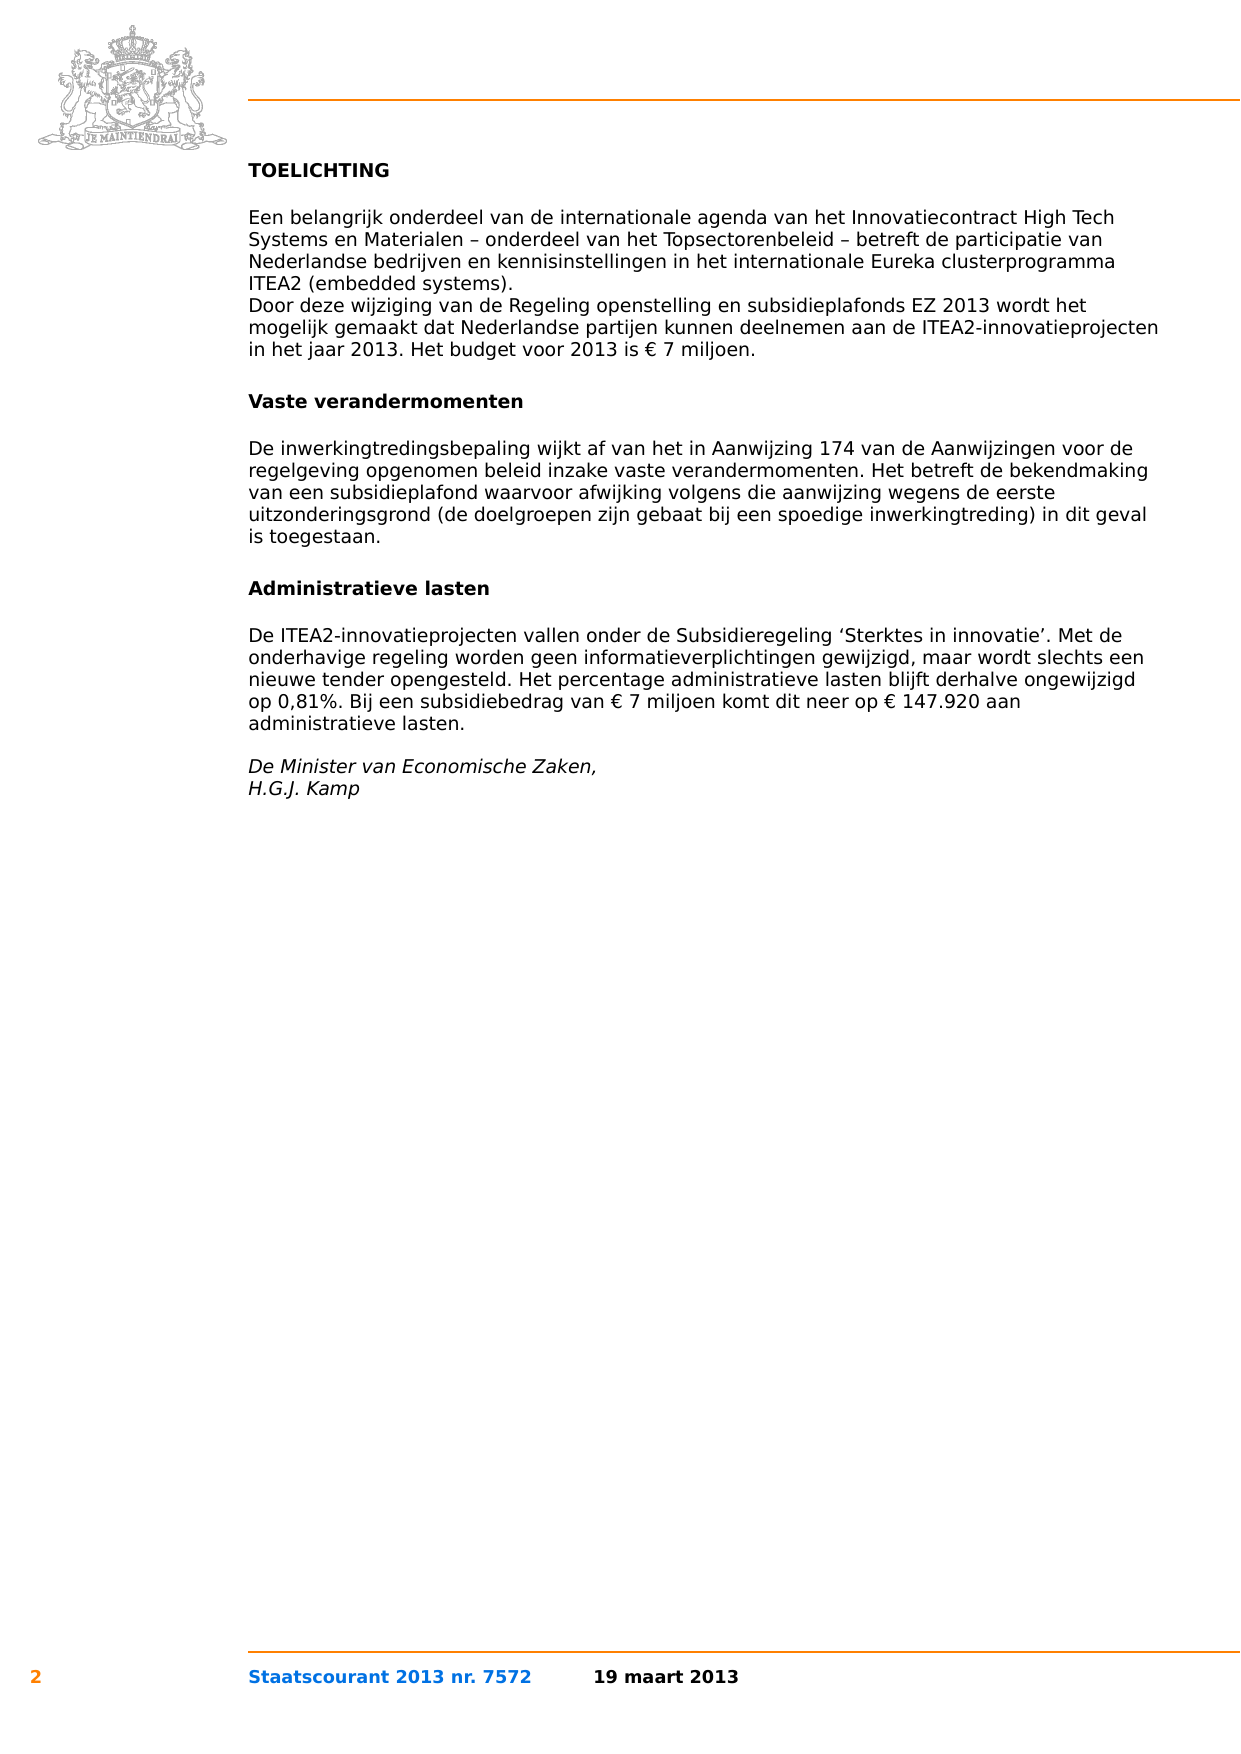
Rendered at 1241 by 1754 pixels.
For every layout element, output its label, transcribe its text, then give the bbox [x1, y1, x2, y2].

subtitle TOELICHTING [248, 160, 1163, 182]
text Door deze wijziging van de Regeling openstelling en subsidieplafonds EZ 2013 wordt het mogelijk gemaakt dat Nederlandse partijen kunnen deelnemen aan de ITEA2-innovatieprojecten in het jaar 2013. Het budget voor 2013 is € 7 miljoen. [248, 295, 1163, 361]
text De inwerkingtredingsbepaling wijkt af van het in Aanwijzing 174 van de Aanwijzingen voor de regelgeving opgenomen beleid inzake vaste verandermomenten. Het betreft de bekendmaking van een subsidieplafond waarvoor afwijking volgens die aanwijzing wegens de eerste uitzonderingsgrond (de doelgroepen zijn gebaat bij een spoedige inwerkingtreding) in dit geval is toegestaan. [248, 438, 1163, 548]
text De Minister van Economische Zaken, H.G.J. Kamp [248, 756, 1163, 800]
subtitle Vaste verandermomenten [248, 391, 1163, 413]
text Een belangrijk onderdeel van de internationale agenda van het Innovatiecontract High Tech Systems en Materialen – onderdeel van het Topsectorenbeleid – betreft de participatie van Nederlandse bedrijven en kennisinstellingen in het internationale Eureka clusterprogramma ITEA2 (embedded systems). [248, 207, 1163, 295]
picture [38, 25, 227, 150]
subtitle Administratieve lasten [248, 578, 1163, 599]
text De ITEA2-innovatieprojecten vallen onder de Subsidieregeling ‘Sterktes in innovatie’. Met de onderhavige regeling worden geen informatieverplichtingen gewijzigd, maar wordt slechts een nieuwe tender opengesteld. Het percentage administratieve lasten blijft derhalve ongewijzigd op 0,81%. Bij een subsidiebedrag van € 7 miljoen komt dit neer op € 147.920 aan administratieve lasten. [248, 624, 1163, 734]
